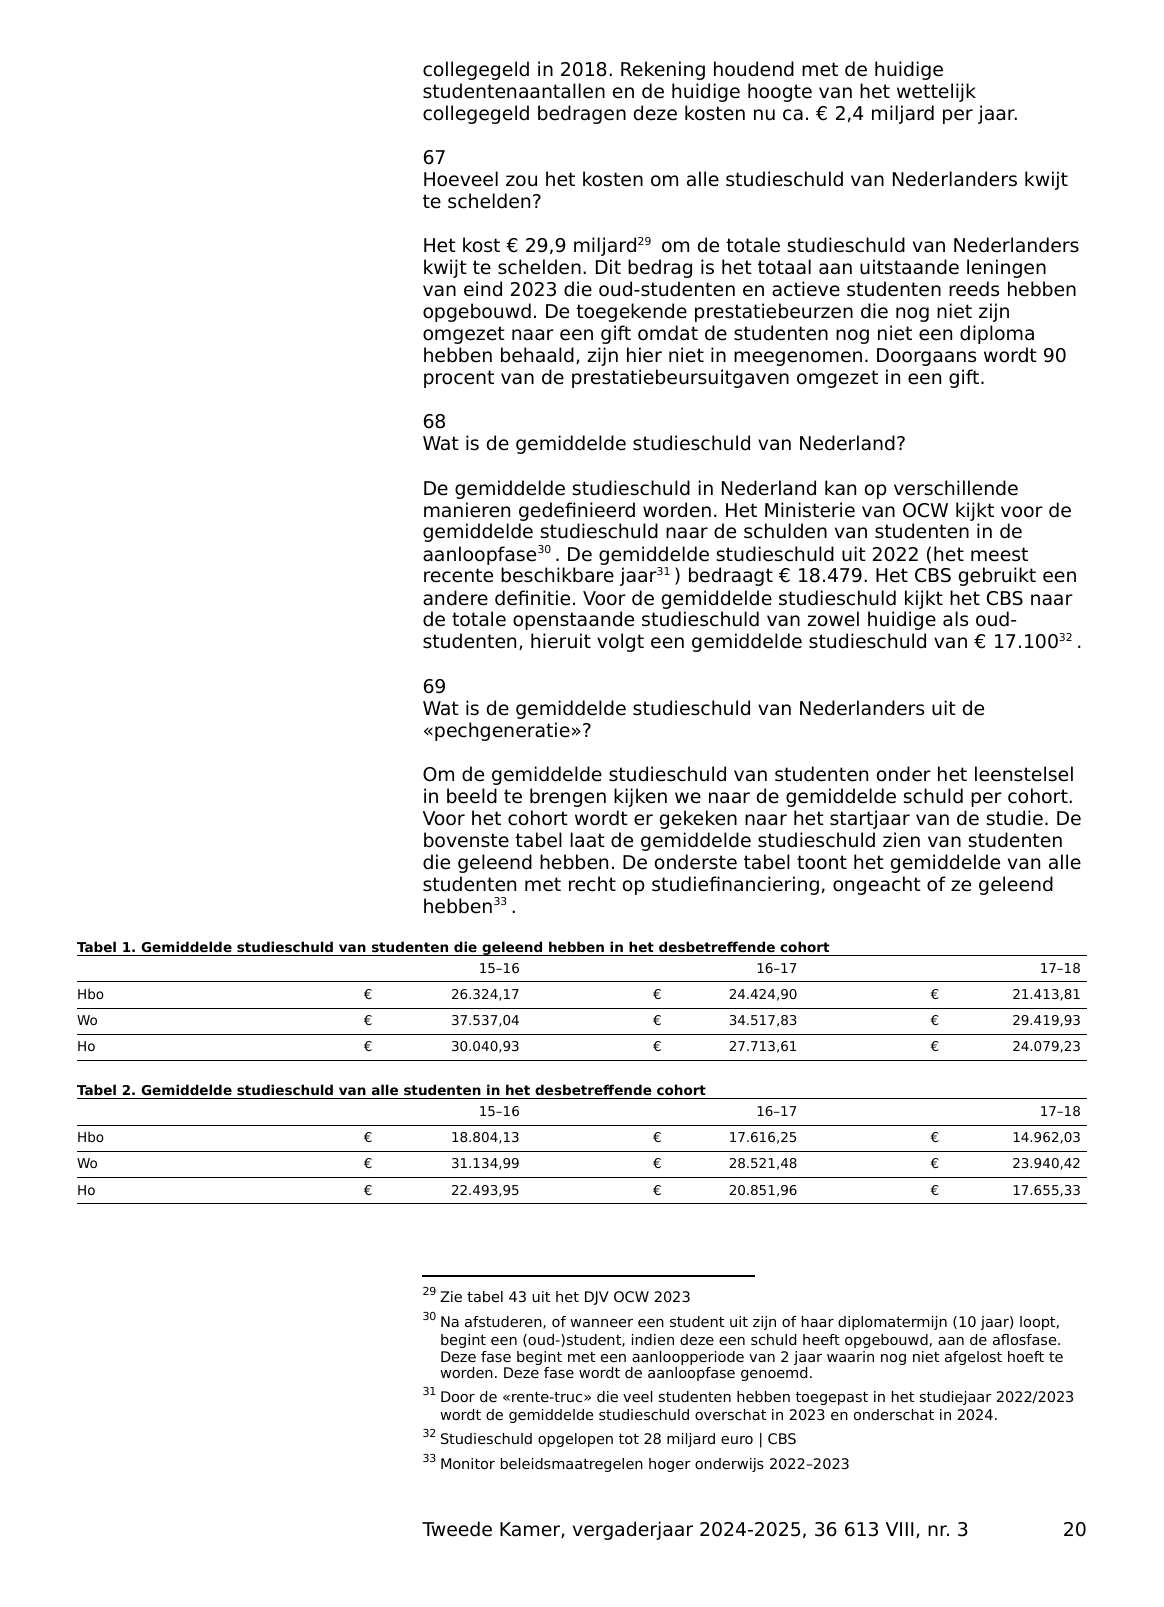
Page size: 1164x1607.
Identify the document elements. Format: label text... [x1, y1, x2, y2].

table_cell 17.616,25 [667, 1126, 803, 1151]
table_cell 30.040,93 [378, 1035, 526, 1060]
text Wat is de gemiddelde studieschuld van Nederland? [422, 433, 1087, 455]
table_cell € [236, 1035, 378, 1060]
table_cell € [526, 1152, 667, 1177]
table_cell Ho [77, 1178, 236, 1203]
table_cell 21.413,81 [945, 982, 1087, 1007]
table_header Tabel 1. Gemiddelde studieschuld van studenten die geleend hebben in het desbetreffende cohort [77, 939, 1087, 955]
text Monitor beleidsmaatregelen hoger onderwijs 2022–2023 [422, 1452, 1087, 1474]
table_cell € [803, 1126, 945, 1151]
table_cell [77, 1099, 236, 1124]
text De gemiddelde studieschuld in Nederland kan op verschillende manieren gedefinieerd worden. Het Ministerie van OCW kijkt voor de gemiddelde studieschuld naar de schulden van studenten in de aanloopfase. De gemiddelde studieschuld uit 2022 (het meest recente beschikbare jaar) bedraagt € 18.479. Het CBS gebruikt een andere definitie. Voor de gemiddelde studieschuld kijkt het CBS naar de totale openstaande studieschuld van zowel huidige als oud-studenten, hieruit volgt een gemiddelde studieschuld van € 17.100. [422, 477, 1087, 653]
table_cell € [526, 1035, 667, 1060]
table_cell 17–18 [803, 1099, 1087, 1124]
table_cell € [803, 982, 945, 1007]
table_cell 27.713,61 [667, 1035, 803, 1060]
table_cell 26.324,17 [378, 982, 526, 1007]
table_cell € [803, 1152, 945, 1177]
table_cell 14.962,03 [945, 1126, 1087, 1151]
table_cell € [526, 1126, 667, 1151]
table_cell 24.079,23 [945, 1035, 1087, 1060]
table_cell Hbo [77, 982, 236, 1007]
table_cell 17–18 [803, 956, 1087, 981]
table_cell 16–17 [526, 1099, 803, 1124]
text Wat is de gemiddelde studieschuld van Nederlanders uit de «pechgeneratie»? [422, 697, 1087, 741]
table_cell 31.134,99 [378, 1152, 526, 1177]
table_cell 24.424,90 [667, 982, 803, 1007]
text Het kost € 29,9 miljard om de totale studieschuld van Nederlanders kwijt te schelden. Dit bedrag is het totaal aan uitstaande leningen van eind 2023 die oud-studenten en actieve studenten reeds hebben opgebouwd. De toegekende prestatiebeurzen die nog niet zijn omgezet naar een gift omdat de studenten nog niet een diploma hebben behaald, zijn hier niet in meegenomen. Doorgaans wordt 90 procent van de prestatiebeursuitgaven omgezet in een gift. [422, 235, 1087, 389]
table_cell 16–17 [526, 956, 803, 981]
table_cell € [236, 1126, 378, 1151]
text 67 [422, 147, 1087, 169]
table_cell Ho [77, 1035, 236, 1060]
table_cell Wo [77, 1152, 236, 1177]
table_cell Hbo [77, 1126, 236, 1151]
table_cell [77, 956, 236, 981]
table_cell 34.517,83 [667, 1009, 803, 1033]
table_cell 20.851,96 [667, 1178, 803, 1203]
text collegegeld in 2018. Rekening houdend met de huidige studentenaantallen en de huidige hoogte van het wettelijk collegegeld bedragen deze kosten nu ca. € 2,4 miljard per jaar. [422, 59, 1087, 125]
table_cell 15–16 [236, 1099, 526, 1124]
table_cell € [803, 1178, 945, 1203]
table_cell 28.521,48 [667, 1152, 803, 1177]
table_cell € [526, 1178, 667, 1203]
table_cell € [236, 1152, 378, 1177]
table_cell 23.940,42 [945, 1152, 1087, 1177]
table_cell € [236, 1178, 378, 1203]
text Zie tabel 43 uit het DJV OCW 2023 [422, 1285, 1087, 1307]
text 69 [422, 676, 1087, 697]
text 68 [422, 411, 1087, 433]
text Hoeveel zou het kosten om alle studieschuld van Nederlanders kwijt te schelden? [422, 169, 1087, 213]
text Na afstuderen, of wanneer een student uit zijn of haar diplomatermijn (10 jaar) loopt, begint een (oud-)student, indien deze een schuld heeft opgebouwd, aan de aflosfase. Deze fase begint met een aanloopperiode van 2 jaar waarin nog niet afgelost hoeft te worden. Deze fase wordt de aanloopfase genoemd. [422, 1310, 1087, 1382]
table_cell € [236, 982, 378, 1007]
table_cell € [526, 1009, 667, 1033]
table_cell € [803, 1035, 945, 1060]
text Door de «rente-truc» die veel studenten hebben toegepast in het studiejaar 2022/2023 wordt de gemiddelde studieschuld overschat in 2023 en onderschat in 2024. [422, 1385, 1087, 1424]
table_cell € [803, 1009, 945, 1033]
table_header Tabel 2. Gemiddelde studieschuld van alle studenten in het desbetreffende cohort [77, 1083, 1087, 1098]
table_cell 29.419,93 [945, 1009, 1087, 1033]
text Studieschuld opgelopen tot 28 miljard euro | CBS [422, 1427, 1087, 1449]
table_cell € [236, 1009, 378, 1033]
table_cell 22.493,95 [378, 1178, 526, 1203]
table_cell Wo [77, 1009, 236, 1033]
text Om de gemiddelde studieschuld van studenten onder het leenstelsel in beeld te brengen kijken we naar de gemiddelde schuld per cohort. Voor het cohort wordt er gekeken naar het startjaar van de studie. De bovenste tabel laat de gemiddelde studieschuld zien van studenten die geleend hebben. De onderste tabel toont het gemiddelde van alle studenten met recht op studiefinanciering, ongeacht of ze geleend hebben. [422, 764, 1087, 917]
table_cell 15–16 [236, 956, 526, 981]
table_cell € [526, 982, 667, 1007]
table_cell 37.537,04 [378, 1009, 526, 1033]
table_cell 17.655,33 [945, 1178, 1087, 1203]
table_cell 18.804,13 [378, 1126, 526, 1151]
